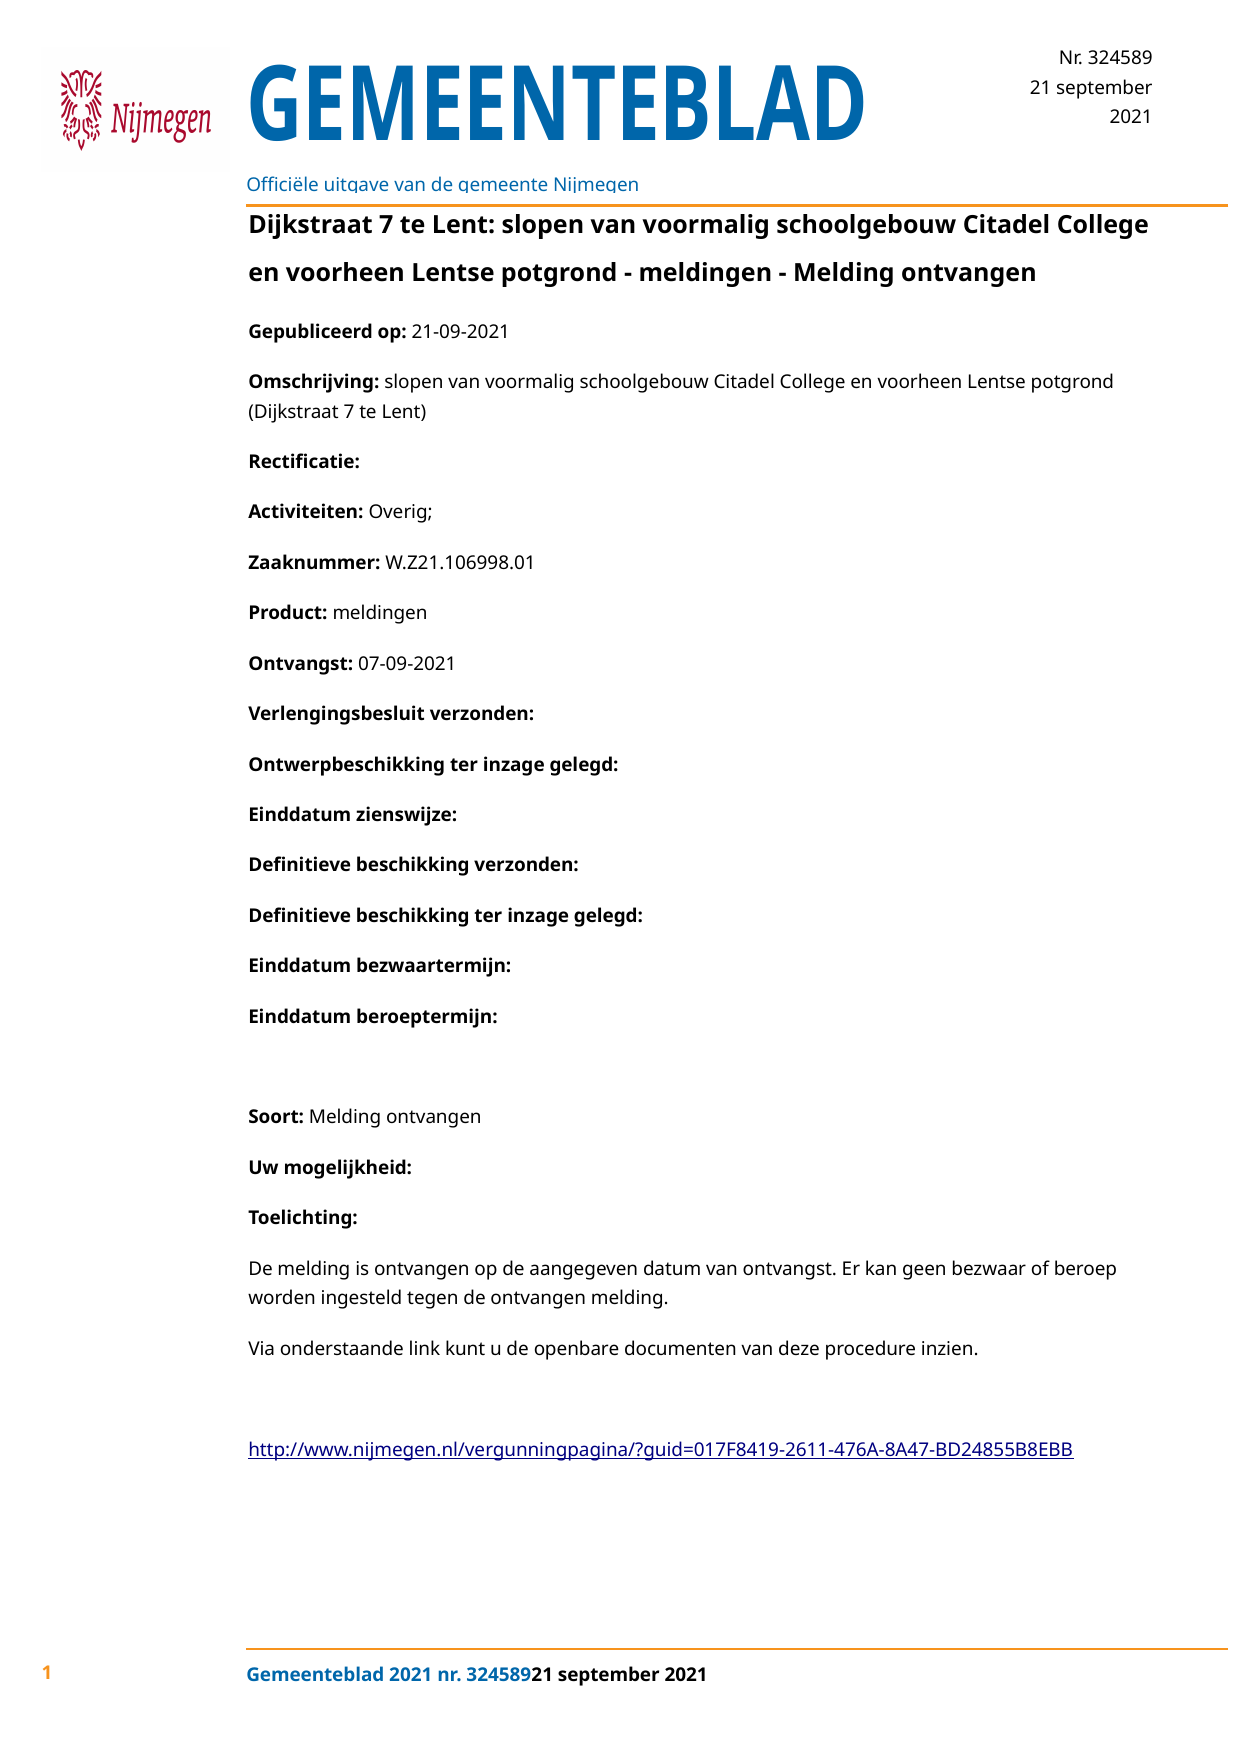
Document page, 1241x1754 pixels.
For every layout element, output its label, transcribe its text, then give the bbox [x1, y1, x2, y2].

picture [41, 47, 231, 172]
text Einddatum bezwaartermijn: [248, 952, 1152, 978]
text Definitieve beschikking ter inzage gelegd: [248, 902, 1152, 928]
text Definitieve beschikking verzonden: [248, 852, 1152, 877]
text Einddatum zienswijze: [248, 801, 1152, 827]
text Ontvangst: 07-09-2021 [248, 650, 1152, 676]
text Activiteiten: Overig; [248, 499, 1152, 524]
text Product: meldingen [248, 599, 1152, 625]
text Zaaknummer: W.Z21.106998.01 [248, 549, 1152, 575]
text Soort: Melding ontvangen [248, 1104, 1152, 1129]
text Via onderstaande link kunt u de openbare documenten van deze procedure inzien. [248, 1335, 1152, 1361]
text Ontwerpbeschikking ter inzage gelegd: [248, 751, 1152, 777]
text Dijkstraat 7 te Lent: slopen van voormalig schoolgebouw Citadel College en voorheen Lentse potgrond - meldingen - Melding ontvangen [248, 207, 1152, 288]
text De melding is ontvangen op de aangegeven datum van ontvangst. Er kan geen bezwaar of beroep worden ingesteld tegen de ontvangen melding. [248, 1255, 1152, 1310]
text Verlengingsbesluit verzonden: [248, 700, 1152, 726]
text http://www.nijmegen.nl/vergunningpagina/?guid=017F8419-2611-476A-8A47-BD24855B8EBB [248, 1436, 1152, 1462]
text Uw mogelijkheid: [248, 1154, 1152, 1180]
text Einddatum beroeptermijn: [248, 1003, 1152, 1029]
text Gepubliceerd op: 21-09-2021 [248, 318, 1152, 344]
text Rectificatie: [248, 448, 1152, 474]
text Toelichting: [248, 1204, 1152, 1230]
text Omschrijving: slopen van voormalig schoolgebouw Citadel College en voorheen Lentse potgrond (Dijkstraat 7 te Lent) [248, 368, 1152, 424]
